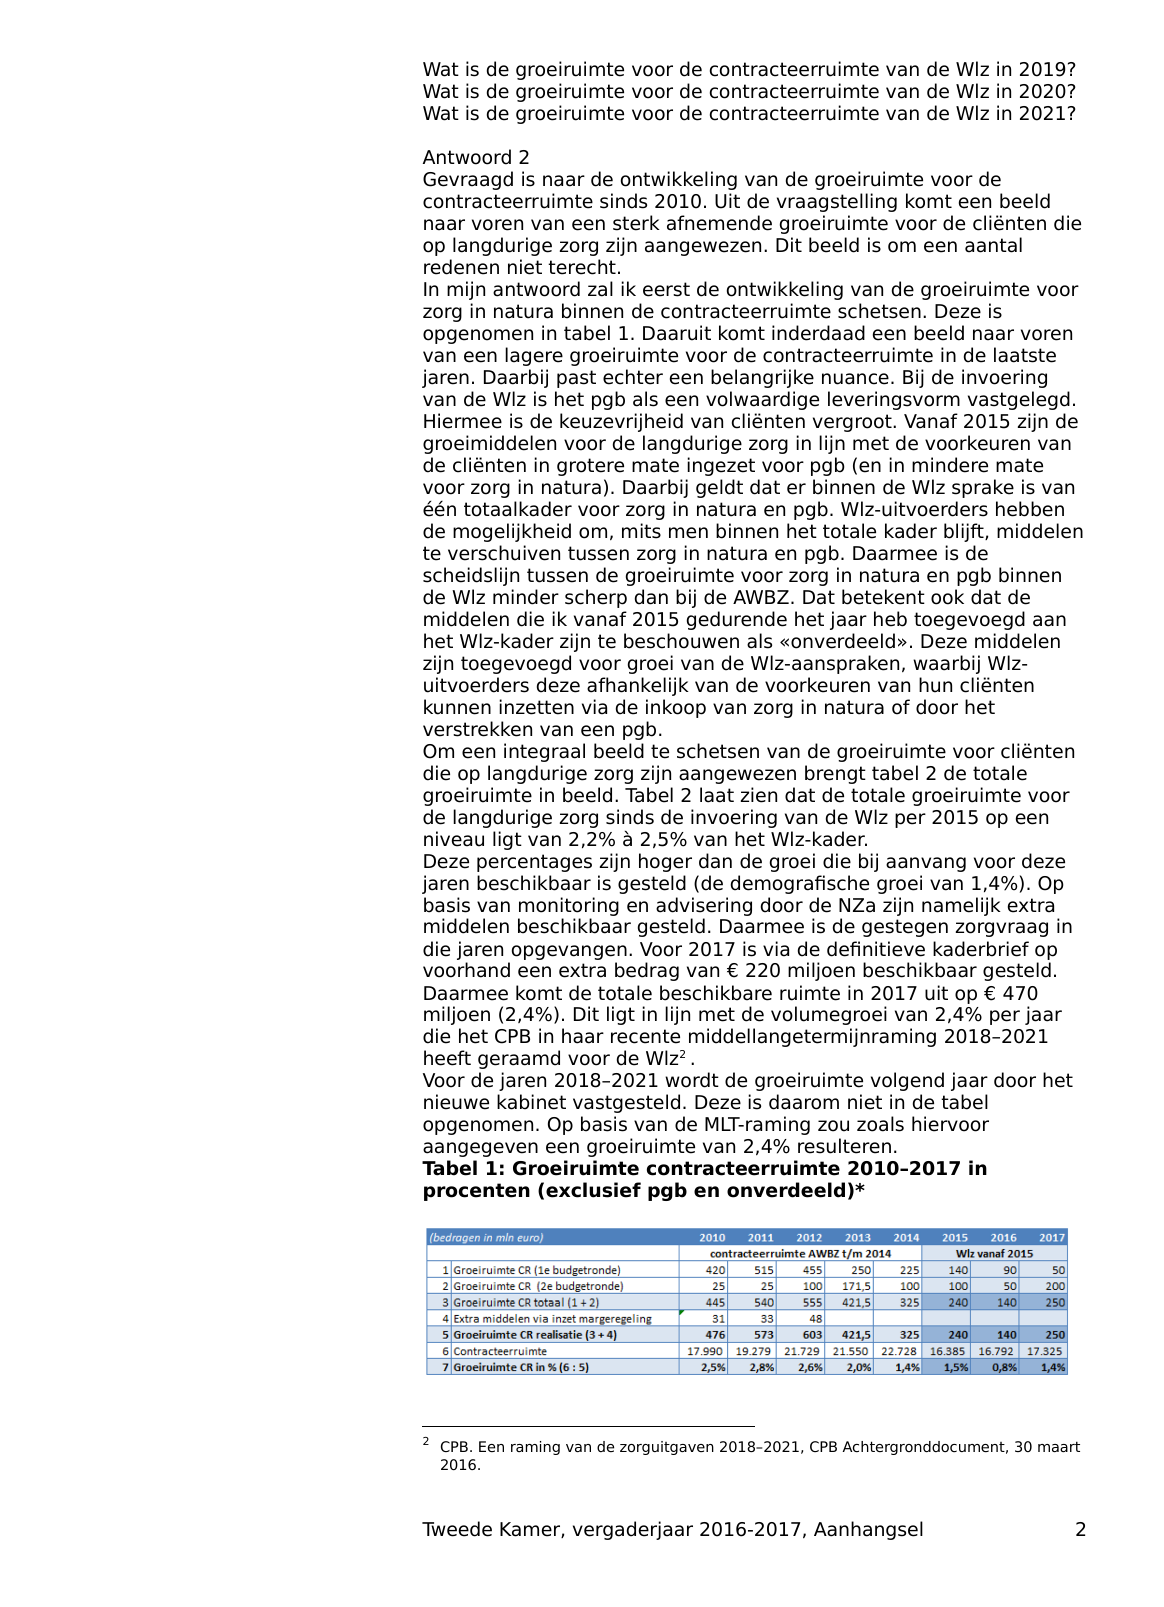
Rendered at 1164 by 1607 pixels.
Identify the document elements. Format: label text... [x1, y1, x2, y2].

text Tabel 1: Groeiruimte contracteerruimte 2010–2017 in procenten (exclusief pgb en onverdeeld)* [422, 1158, 1087, 1202]
text Antwoord 2 [422, 147, 1087, 169]
text In mijn antwoord zal ik eerst de ontwikkeling van de groeiruimte voor zorg in natura binnen de contracteerruimte schetsen. Deze is opgenomen in tabel 1. Daaruit komt inderdaad een beeld naar voren van een lagere groeiruimte voor de contracteerruimte in de laatste jaren. Daarbij past echter een belangrijke nuance. Bij de invoering van de Wlz is het pgb als een volwaardige leveringsvorm vastgelegd. Hiermee is de keuzevrijheid van cliënten vergroot. Vanaf 2015 zijn de groeimiddelen voor de langdurige zorg in lijn met de voorkeuren van de cliënten in grotere mate ingezet voor pgb (en in mindere mate voor zorg in natura). Daarbij geldt dat er binnen de Wlz sprake is van één totaalkader voor zorg in natura en pgb. Wlz-uitvoerders hebben de mogelijkheid om, mits men binnen het totale kader blijft, middelen te verschuiven tussen zorg in natura en pgb. Daarmee is de scheidslijn tussen de groeiruimte voor zorg in natura en pgb binnen de Wlz minder scherp dan bij de AWBZ. Dat betekent ook dat de middelen die ik vanaf 2015 gedurende het jaar heb toegevoegd aan het Wlz-kader zijn te beschouwen als «onverdeeld». Deze middelen zijn toegevoegd voor groei van de Wlz-aanspraken, waarbij Wlz-uitvoerders deze afhankelijk van de voorkeuren van hun cliënten kunnen inzetten via de inkoop van zorg in natura of door het verstrekken van een pgb. [422, 279, 1087, 741]
text Deze percentages zijn hoger dan de groei die bij aanvang voor deze jaren beschikbaar is gesteld (de demografische groei van 1,4%). Op basis van monitoring en advisering door de NZa zijn namelijk extra middelen beschikbaar gesteld. Daarmee is de gestegen zorgvraag in die jaren opgevangen. Voor 2017 is via de definitieve kaderbrief op voorhand een extra bedrag van € 220 miljoen beschikbaar gesteld. Daarmee komt de totale beschikbare ruimte in 2017 uit op € 470 miljoen (2,4%). Dit ligt in lijn met de volumegroei van 2,4% per jaar die het CPB in haar recente middellangetermijnraming 2018–2021 heeft geraamd voor de Wlz. [422, 851, 1087, 1070]
text CPB. Een raming van de zorguitgaven 2018–2021, CPB Achtergronddocument, 30 maart 2016. [422, 1435, 1087, 1474]
text Wat is de groeiruimte voor de contracteerruimte van de Wlz in 2019? [422, 59, 1087, 81]
text Voor de jaren 2018–2021 wordt de groeiruimte volgend jaar door het nieuwe kabinet vastgesteld. Deze is daarom niet in de tabel opgenomen. Op basis van de MLT-raming zou zoals hiervoor aangegeven een groeiruimte van 2,4% resulteren. [422, 1070, 1087, 1158]
text Om een integraal beeld te schetsen van de groeiruimte voor cliënten die op langdurige zorg zijn aangewezen brengt tabel 2 de totale groeiruimte in beeld. Tabel 2 laat zien dat de totale groeiruimte voor de langdurige zorg sinds de invoering van de Wlz per 2015 op een niveau ligt van 2,2% à 2,5% van het Wlz-kader. [422, 741, 1087, 851]
picture [422, 1224, 1072, 1378]
text Gevraagd is naar de ontwikkeling van de groeiruimte voor de contracteerruimte sinds 2010. Uit de vraagstelling komt een beeld naar voren van een sterk afnemende groeiruimte voor de cliënten die op langdurige zorg zijn aangewezen. Dit beeld is om een aantal redenen niet terecht. [422, 169, 1087, 279]
text Wat is de groeiruimte voor de contracteerruimte van de Wlz in 2020? [422, 81, 1087, 103]
text Wat is de groeiruimte voor de contracteerruimte van de Wlz in 2021? [422, 103, 1087, 125]
